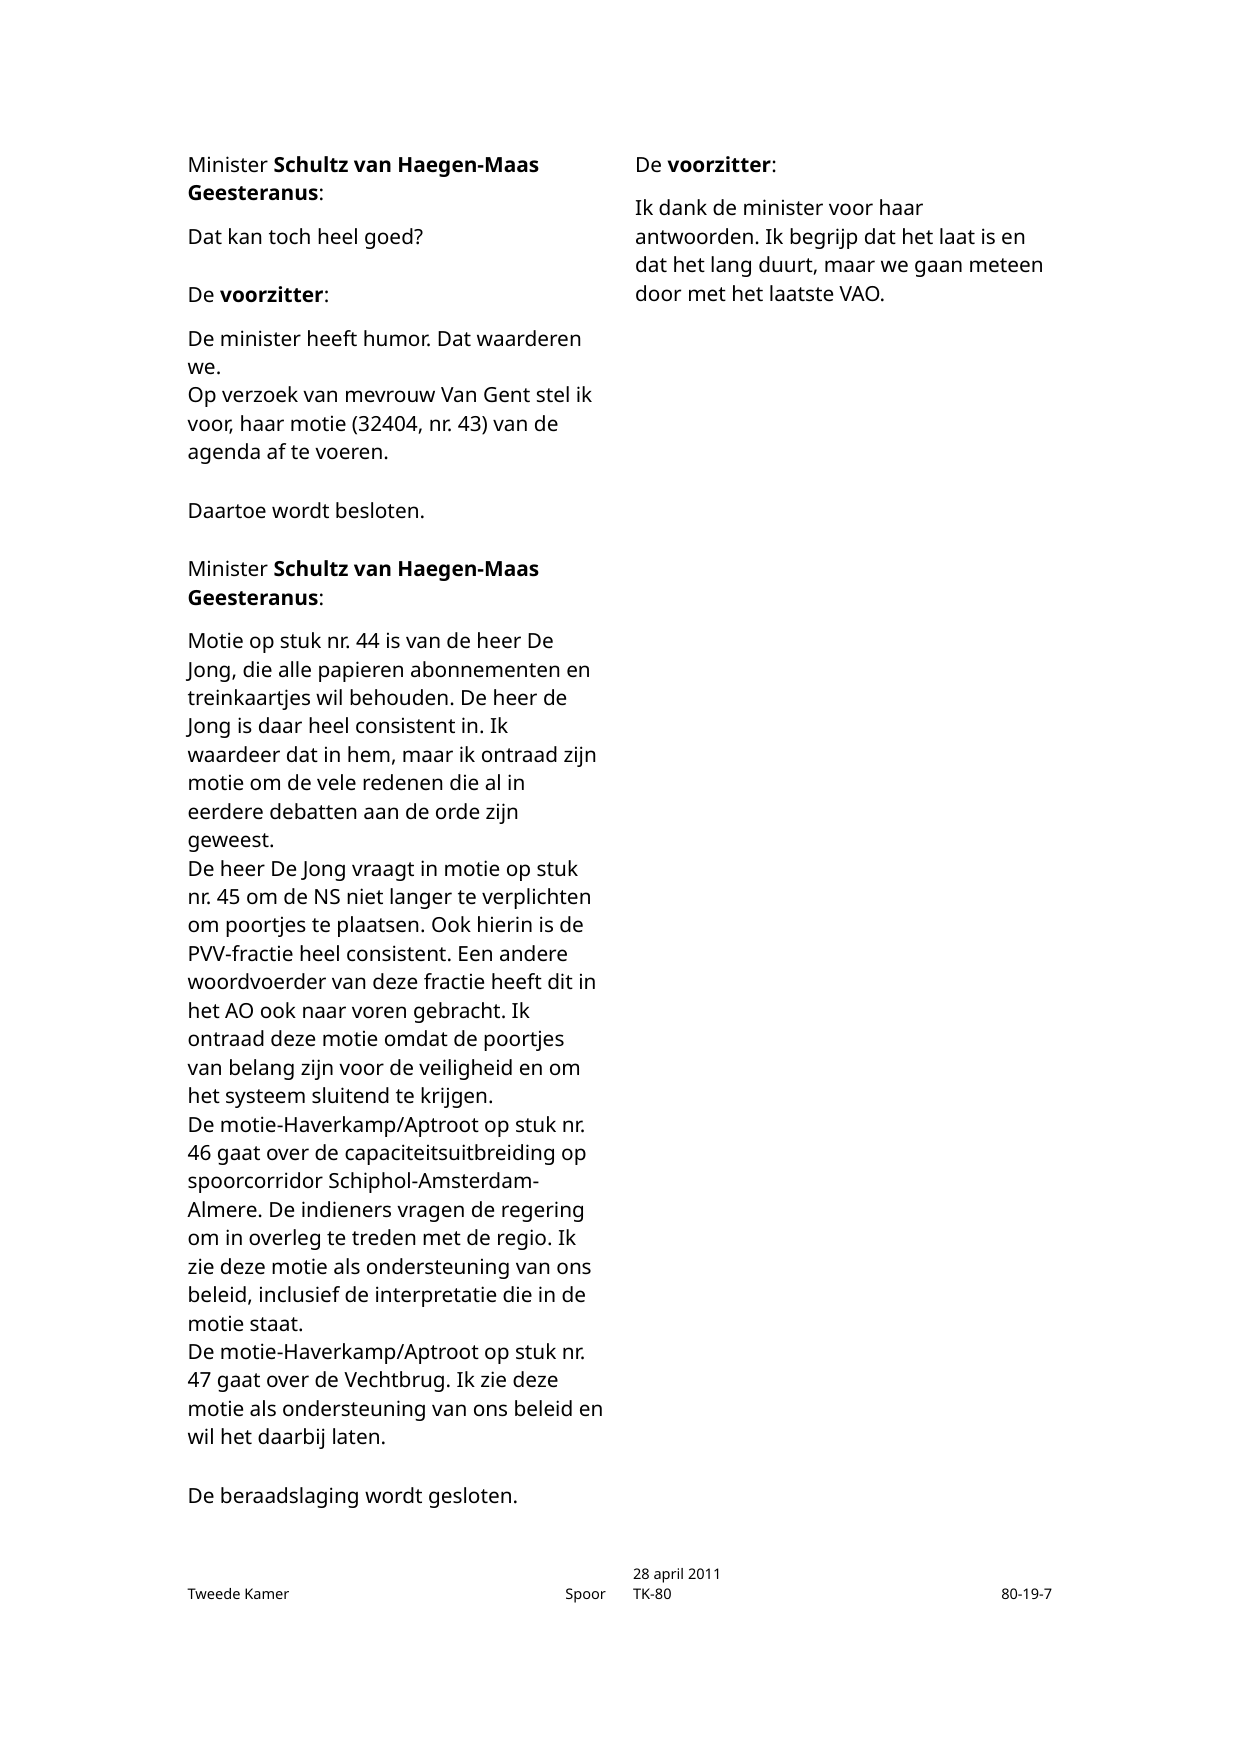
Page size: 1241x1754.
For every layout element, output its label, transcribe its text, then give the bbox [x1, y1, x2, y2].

text Minister Schultz van Haegen-Maas Geesteranus: [187, 150, 605, 207]
text De beraadslaging wordt gesloten. [187, 1481, 605, 1509]
text Op verzoek van mevrouw Van Gent stel ik voor, haar motie (32404, nr. 43) van de agenda af te voeren. [187, 381, 605, 466]
text Minister Schultz van Haegen-Maas Geesteranus: [187, 554, 605, 611]
text De voorzitter: [187, 280, 605, 309]
text Dat kan toch heel goed? [187, 222, 605, 250]
text Daartoe wordt besloten. [187, 496, 605, 524]
text Ik dank de minister voor haar antwoorden. Ik begrijp dat het laat is en dat het lang duurt, maar we gaan meteen door met het laatste VAO. [635, 193, 1053, 307]
text De minister heeft humor. Dat waarderen we. [187, 324, 605, 381]
text De voorzitter: [635, 150, 1053, 178]
text Motie op stuk nr. 44 is van de heer De Jong, die alle papieren abonnementen en treinkaartjes wil behouden. De heer de Jong is daar heel consistent in. Ik waardeer dat in hem, maar ik ontraad zijn motie om de vele redenen die al in eerdere debatten aan de orde zijn geweest. [187, 626, 605, 854]
text De motie-Haverkamp/Aptroot op stuk nr. 47 gaat over de Vechtbrug. Ik zie deze motie als ondersteuning van ons beleid en wil het daarbij laten. [187, 1337, 605, 1451]
text De motie-Haverkamp/Aptroot op stuk nr. 46 gaat over de capaciteitsuitbreiding op spoorcorridor Schiphol-Amsterdam-Almere. De indieners vragen de regering om in overleg te treden met de regio. Ik zie deze motie als ondersteuning van ons beleid, inclusief de interpretatie die in de motie staat. [187, 1110, 605, 1337]
text De heer De Jong vraagt in motie op stuk nr. 45 om de NS niet langer te verplichten om poortjes te plaatsen. Ook hierin is de PVV-fractie heel consistent. Een andere woordvoerder van deze fractie heeft dit in het AO ook naar voren gebracht. Ik ontraad deze motie omdat de poortjes van belang zijn voor de veiligheid en om het systeem sluitend te krijgen. [187, 854, 605, 1110]
